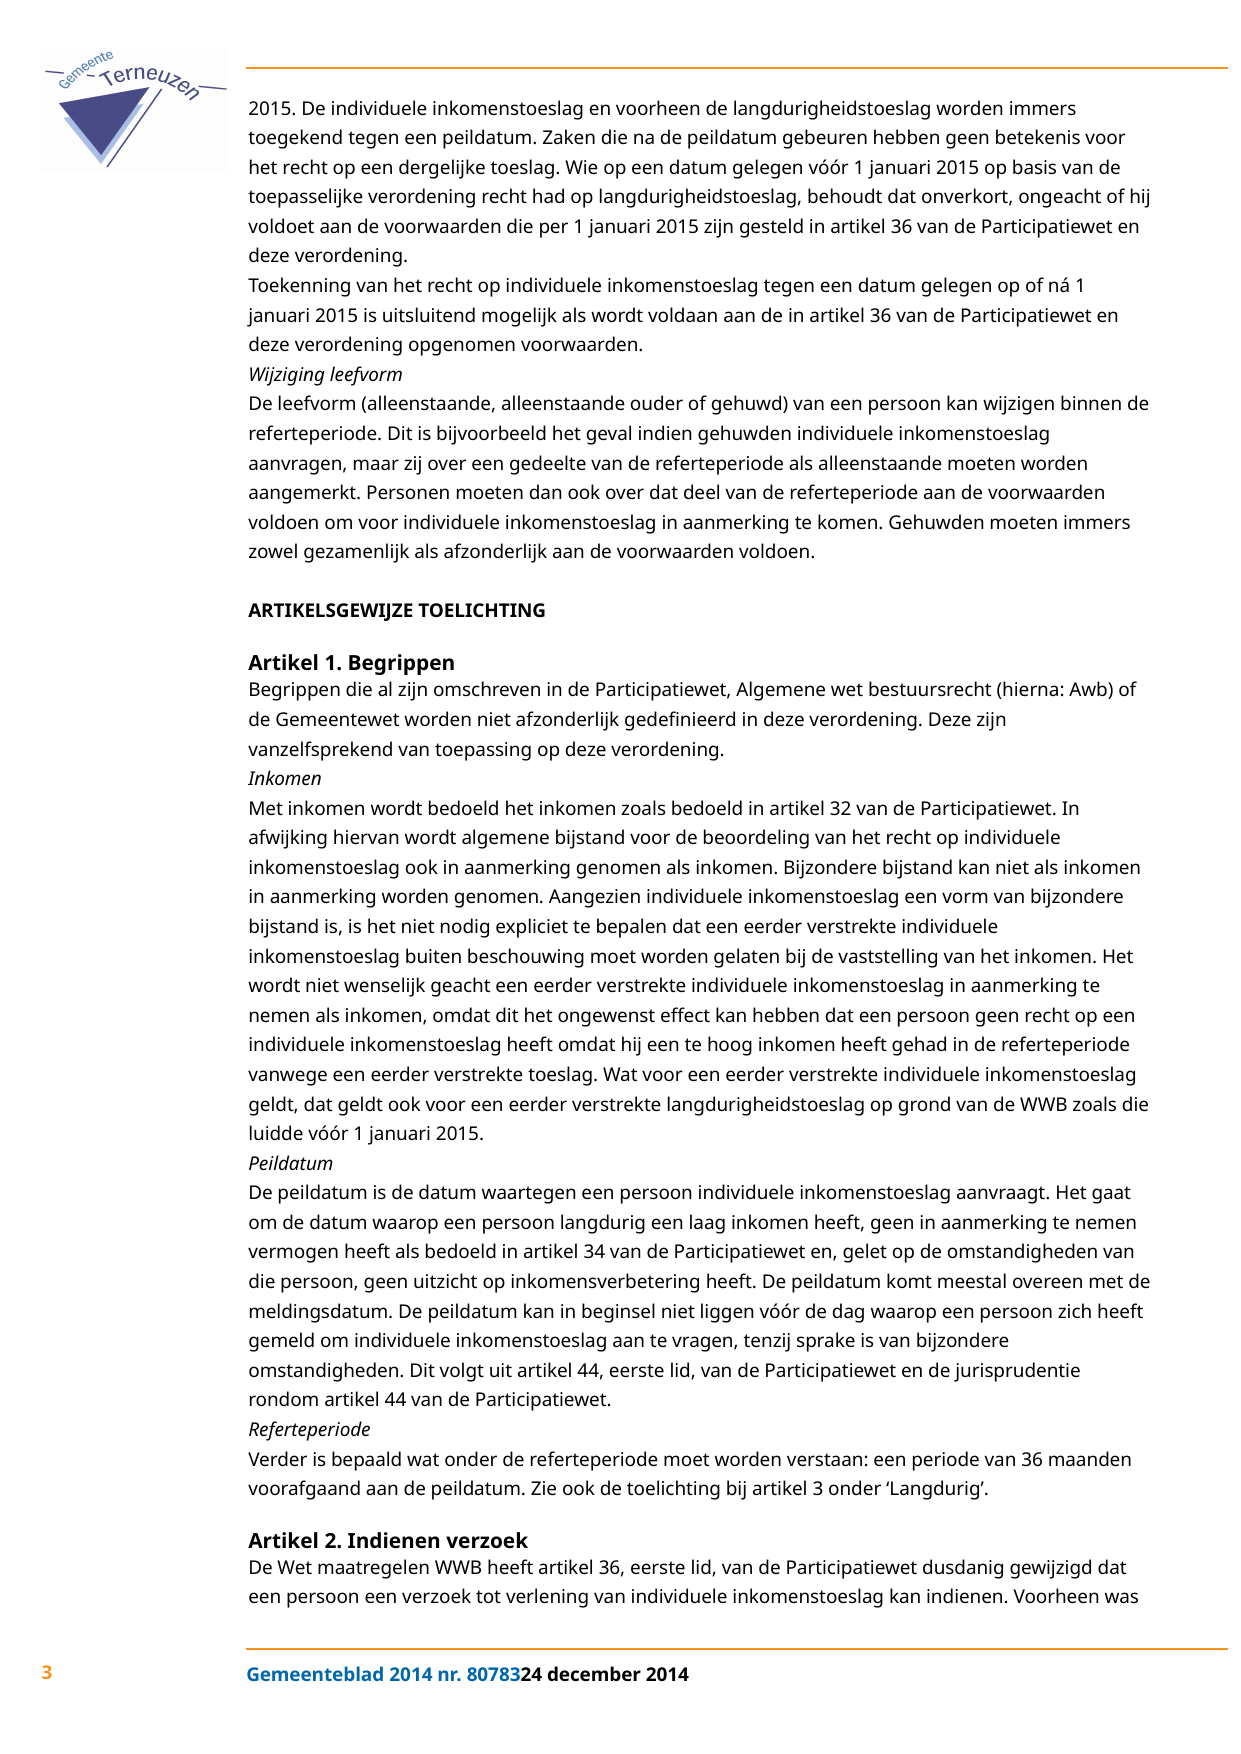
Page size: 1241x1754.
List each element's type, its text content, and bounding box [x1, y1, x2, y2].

text Peildatum [248, 1150, 1152, 1176]
text De leefvorm (alleenstaande, alleenstaande ouder of gehuwd) van een persoon kan wijzigen binnen de referteperiode. Dit is bijvoorbeeld het geval indien gehuwden individuele inkomenstoeslag aanvragen, maar zij over een gedeelte van de referteperiode als alleenstaande moeten worden aangemerkt. Personen moeten dan ook over dat deel van de referteperiode aan de voorwaarden voldoen om voor individuele inkomenstoeslag in aanmerking te komen. Gehuwden moeten immers zowel gezamenlijk als afzonderlijk aan de voorwaarden voldoen. [248, 391, 1152, 564]
text 2015. De individuele inkomenstoeslag en voorheen de langdurigheidstoeslag worden immers toegekend tegen een peildatum. Zaken die na de peildatum gebeuren hebben geen betekenis voor het recht op een dergelijke toeslag. Wie op een datum gelegen vóór 1 januari 2015 op basis van de toepasselijke verordening recht had op langdurigheidstoeslag, behoudt dat onverkort, ongeacht of hij voldoet aan de voorwaarden die per 1 januari 2015 zijn gesteld in artikel 36 van de Participatiewet en deze verordening. [248, 95, 1152, 268]
text Met inkomen wordt bedoeld het inkomen zoals bedoeld in artikel 32 van de Participatiewet. In afwijking hiervan wordt algemene bijstand voor de beoordeling van het recht op individuele inkomenstoeslag ook in aanmerking genomen als inkomen. Bijzondere bijstand kan niet als inkomen in aanmerking worden genomen. Aangezien individuele inkomenstoeslag een vorm van bijzondere bijstand is, is het niet nodig expliciet te bepalen dat een eerder verstrekte individuele inkomenstoeslag buiten beschouwing moet worden gelaten bij de vaststelling van het inkomen. Het wordt niet wenselijk geacht een eerder verstrekte individuele inkomenstoeslag in aanmerking te nemen als inkomen, omdat dit het ongewenst effect kan hebben dat een persoon geen recht op een individuele inkomenstoeslag heeft omdat hij een te hoog inkomen heeft gehad in de referteperiode vanwege een eerder verstrekte toeslag. Wat voor een eerder verstrekte individuele inkomenstoeslag geldt, dat geldt ook voor een eerder verstrekte langdurigheidstoeslag op grond van de WWB zoals die luidde vóór 1 januari 2015. [248, 795, 1152, 1146]
text Artikel 2. Indienen verzoek [248, 1526, 1152, 1554]
text Referteperiode [248, 1416, 1152, 1442]
text Verder is bepaald wat onder de referteperiode moet worden verstaan: een periode van 36 maanden voorafgaand aan de peildatum. Zie ook de toelichting bij artikel 3 onder ‘Langdurig’. [248, 1446, 1152, 1501]
picture [41, 47, 231, 172]
text Wijziging leefvorm [248, 361, 1152, 387]
text De peildatum is de datum waartegen een persoon individuele inkomenstoeslag aanvraagt. Het gaat om de datum waarop een persoon langdurig een laag inkomen heeft, geen in aanmerking te nemen vermogen heeft als bedoeld in artikel 34 van de Participatiewet en, gelet op de omstandigheden van die persoon, geen uitzicht op inkomensverbetering heeft. De peildatum komt meestal overeen met de meldingsdatum. De peildatum kan in beginsel niet liggen vóór de dag waarop een persoon zich heeft gemeld om individuele inkomenstoeslag aan te vragen, tenzij sprake is van bijzondere omstandigheden. Dit volgt uit artikel 44, eerste lid, van de Participatiewet en de jurisprudentie rondom artikel 44 van de Participatiewet. [248, 1179, 1152, 1412]
text De Wet maatregelen WWB heeft artikel 36, eerste lid, van de Participatiewet dusdanig gewijzigd dat een persoon een verzoek tot verlening van individuele inkomenstoeslag kan indienen. Voorheen was [248, 1554, 1152, 1609]
text Artikel 1. Begrippen [248, 648, 1152, 677]
text ARTIKELSGEWIJZE TOELICHTING [248, 598, 1152, 623]
text Toekenning van het recht op individuele inkomenstoeslag tegen een datum gelegen op of ná 1 januari 2015 is uitsluitend mogelijk als wordt voldaan aan de in artikel 36 van de Participatiewet en deze verordening opgenomen voorwaarden. [248, 272, 1152, 357]
text Inkomen [248, 765, 1152, 791]
text Begrippen die al zijn omschreven in de Participatiewet, Algemene wet bestuursrecht (hierna: Awb) of de Gemeentewet worden niet afzonderlijk gedefinieerd in deze verordening. Deze zijn vanzelfsprekend van toepassing op deze verordening. [248, 677, 1152, 761]
